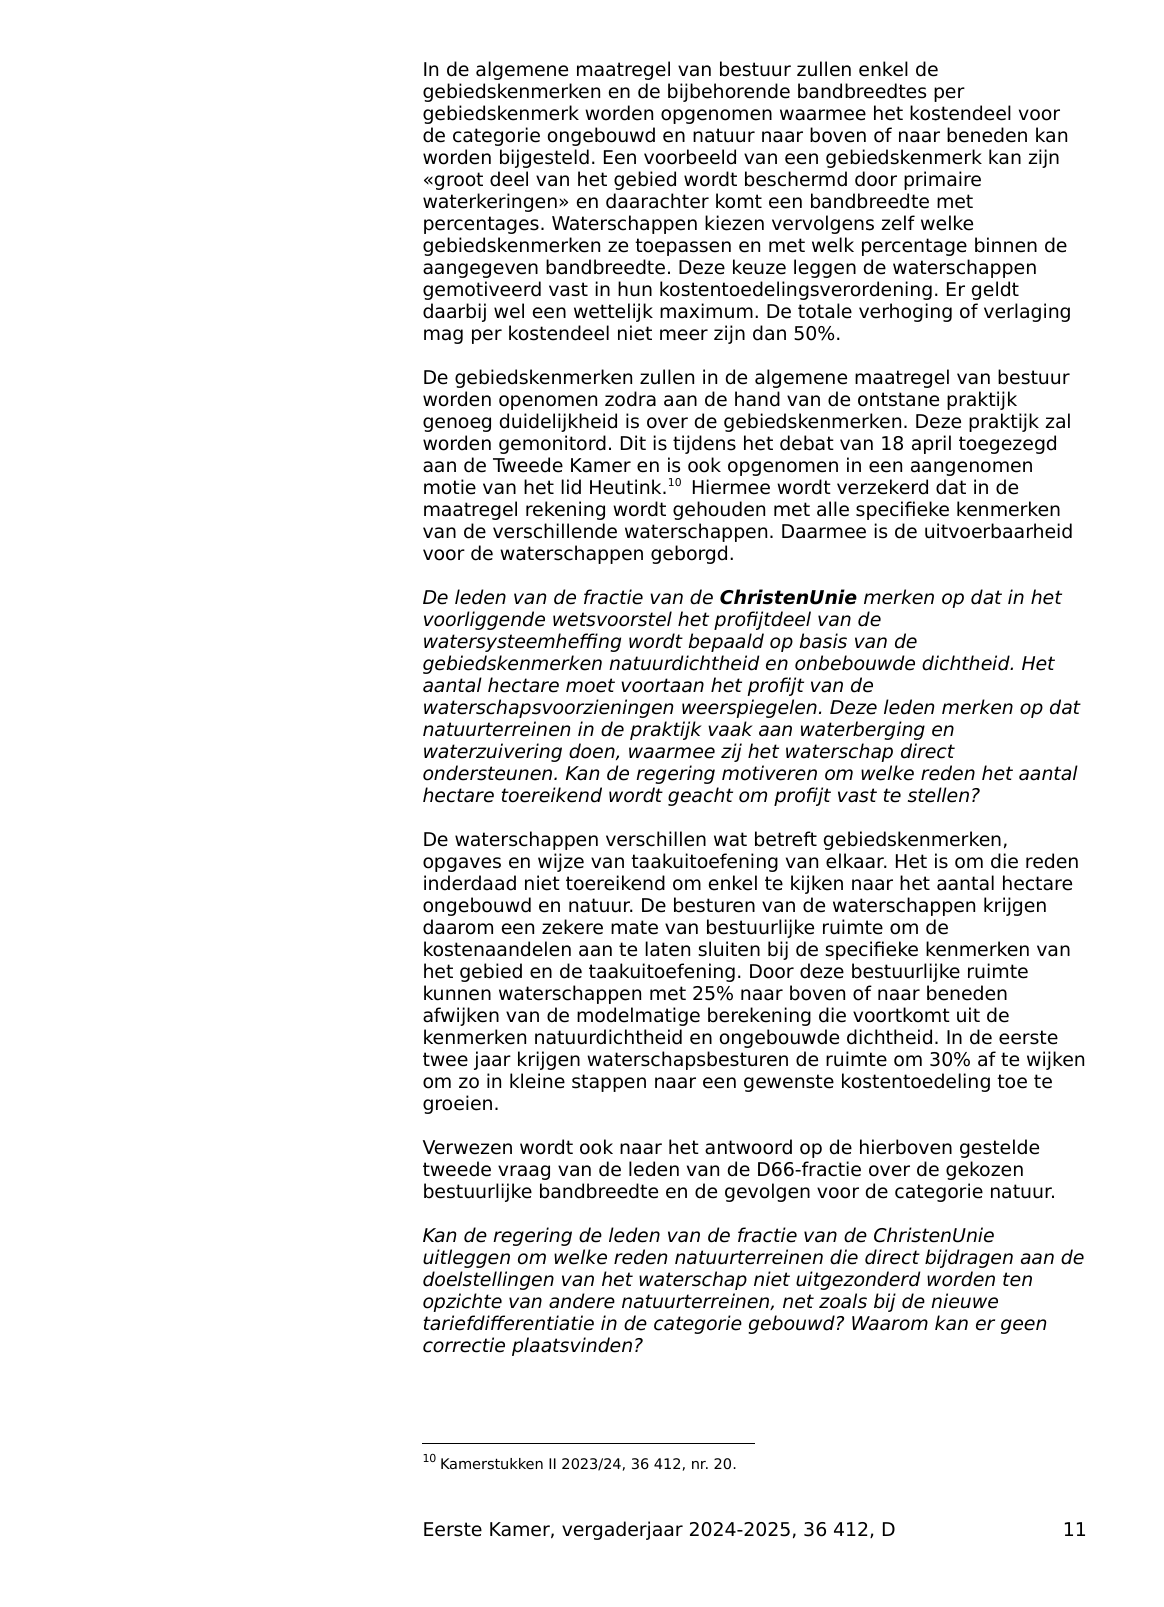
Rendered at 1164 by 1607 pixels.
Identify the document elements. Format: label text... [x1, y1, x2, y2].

text Kamerstukken II 2023/24, 36 412, nr. 20. [422, 1452, 1087, 1474]
text De waterschappen verschillen wat betreft gebiedskenmerken, opgaves en wijze van taakuitoefening van elkaar. Het is om die reden inderdaad niet toereikend om enkel te kijken naar het aantal hectare ongebouwd en natuur. De besturen van de waterschappen krijgen daarom een zekere mate van bestuurlijke ruimte om de kostenaandelen aan te laten sluiten bij de specifieke kenmerken van het gebied en de taakuitoefening. Door deze bestuurlijke ruimte kunnen waterschappen met 25% naar boven of naar beneden afwijken van de modelmatige berekening die voortkomt uit de kenmerken natuurdichtheid en ongebouwde dichtheid. In de eerste twee jaar krijgen waterschapsbesturen de ruimte om 30% af te wijken om zo in kleine stappen naar een gewenste kostentoedeling toe te groeien. [422, 829, 1087, 1115]
text Verwezen wordt ook naar het antwoord op de hierboven gestelde tweede vraag van de leden van de D66-fractie over de gekozen bestuurlijke bandbreedte en de gevolgen voor de categorie natuur. [422, 1137, 1087, 1203]
text De leden van de fractie van de ChristenUnie merken op dat in het voorliggende wetsvoorstel het profijtdeel van de watersysteemheffing wordt bepaald op basis van de gebiedskenmerken natuurdichtheid en onbebouwde dichtheid. Het aantal hectare moet voortaan het profijt van de waterschapsvoorzieningen weerspiegelen. Deze leden merken op dat natuurterreinen in de praktijk vaak aan waterberging en waterzuivering doen, waarmee zij het waterschap direct ondersteunen. Kan de regering motiveren om welke reden het aantal hectare toereikend wordt geacht om profijt vast te stellen? [422, 587, 1087, 807]
text In de algemene maatregel van bestuur zullen enkel de gebiedskenmerken en de bijbehorende bandbreedtes per gebiedskenmerk worden opgenomen waarmee het kostendeel voor de categorie ongebouwd en natuur naar boven of naar beneden kan worden bijgesteld. Een voorbeeld van een gebiedskenmerk kan zijn «groot deel van het gebied wordt beschermd door primaire waterkeringen» en daarachter komt een bandbreedte met percentages. Waterschappen kiezen vervolgens zelf welke gebiedskenmerken ze toepassen en met welk percentage binnen de aangegeven bandbreedte. Deze keuze leggen de waterschappen gemotiveerd vast in hun kostentoedelingsverordening. Er geldt daarbij wel een wettelijk maximum. De totale verhoging of verlaging mag per kostendeel niet meer zijn dan 50%. [422, 59, 1087, 345]
text Kan de regering de leden van de fractie van de ChristenUnie uitleggen om welke reden natuurterreinen die direct bijdragen aan de doelstellingen van het waterschap niet uitgezonderd worden ten opzichte van andere natuurterreinen, net zoals bij de nieuwe tariefdifferentiatie in de categorie gebouwd? Waarom kan er geen correctie plaatsvinden? [422, 1225, 1087, 1357]
text De gebiedskenmerken zullen in de algemene maatregel van bestuur worden openomen zodra aan de hand van de ontstane praktijk genoeg duidelijkheid is over de gebiedskenmerken. Deze praktijk zal worden gemonitord. Dit is tijdens het debat van 18 april toegezegd aan de Tweede Kamer en is ook opgenomen in een aangenomen motie van het lid Heutink. Hiermee wordt verzekerd dat in de maatregel rekening wordt gehouden met alle specifieke kenmerken van de verschillende waterschappen. Daarmee is de uitvoerbaarheid voor de waterschappen geborgd. [422, 367, 1087, 565]
